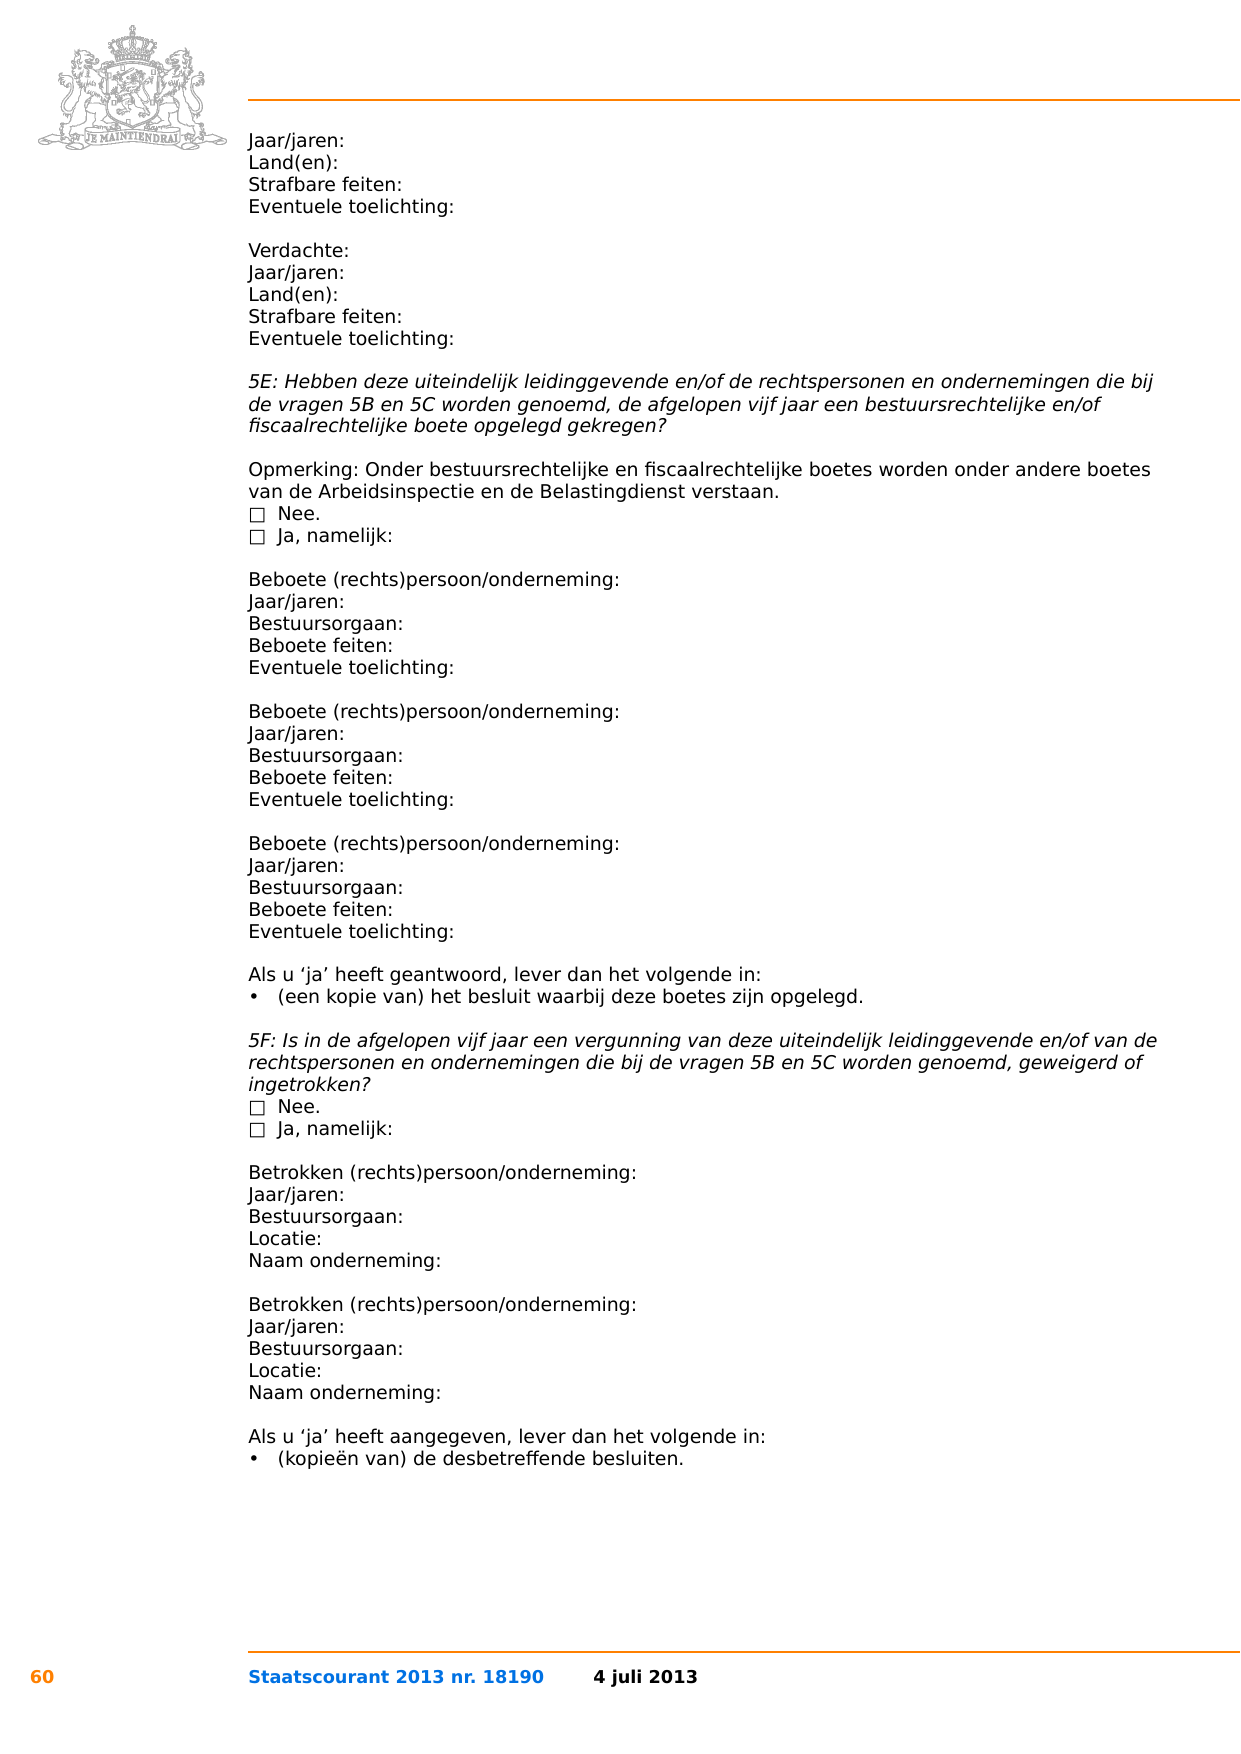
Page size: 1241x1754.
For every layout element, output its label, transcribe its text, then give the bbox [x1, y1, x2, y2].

text Locatie: [248, 1228, 1163, 1250]
text Land(en): [248, 284, 1163, 306]
text Naam onderneming: [248, 1250, 1163, 1272]
text Jaar/jaren: [248, 262, 1163, 284]
subtitle 5F: Is in de afgelopen vijf jaar een vergunning van deze uiteindelijk leidinggevende en/of van de rechtspersonen en ondernemingen die bij de vragen 5B en 5C worden genoemd, geweigerd of ingetrokken? [248, 1030, 1163, 1096]
text • (een kopie van) het besluit waarbij deze boetes zijn opgelegd. [248, 986, 1163, 1008]
text Strafbare feiten: [248, 174, 1163, 196]
text □ Nee. [248, 1096, 1163, 1118]
text • (kopieën van) de desbetreffende besluiten. [248, 1447, 1163, 1469]
text Eventuele toelichting: [248, 789, 1163, 811]
text Verdachte: [248, 240, 1163, 262]
text Beboete (rechts)persoon/onderneming: [248, 833, 1163, 854]
text Beboete (rechts)persoon/onderneming: [248, 701, 1163, 723]
text Opmerking: Onder bestuursrechtelijke en fiscaalrechtelijke boetes worden onder andere boetes van de Arbeidsinspectie en de Belastingdienst verstaan. [248, 459, 1163, 503]
text Eventuele toelichting: [248, 328, 1163, 349]
text Betrokken (rechts)persoon/onderneming: [248, 1162, 1163, 1184]
text Eventuele toelichting: [248, 657, 1163, 679]
picture [38, 25, 227, 150]
text Jaar/jaren: [248, 723, 1163, 745]
text Bestuursorgaan: [248, 1338, 1163, 1360]
text Jaar/jaren: [248, 591, 1163, 613]
text Jaar/jaren: [248, 1316, 1163, 1338]
text Strafbare feiten: [248, 306, 1163, 328]
text Land(en): [248, 152, 1163, 174]
text Eventuele toelichting: [248, 196, 1163, 218]
text Beboete feiten: [248, 898, 1163, 921]
text Locatie: [248, 1360, 1163, 1382]
text □ Ja, namelijk: [248, 1118, 1163, 1140]
text Als u ‘ja’ heeft aangegeven, lever dan het volgende in: [248, 1426, 1163, 1447]
text Jaar/jaren: [248, 1184, 1163, 1206]
text Beboete feiten: [248, 635, 1163, 657]
text Bestuursorgaan: [248, 1206, 1163, 1228]
text Als u ‘ja’ heeft geantwoord, lever dan het volgende in: [248, 964, 1163, 986]
text Bestuursorgaan: [248, 877, 1163, 898]
text Beboete feiten: [248, 767, 1163, 789]
text Eventuele toelichting: [248, 921, 1163, 942]
text Naam onderneming: [248, 1382, 1163, 1404]
text Betrokken (rechts)persoon/onderneming: [248, 1294, 1163, 1316]
text Bestuursorgaan: [248, 613, 1163, 635]
text Bestuursorgaan: [248, 745, 1163, 767]
text □ Nee. [248, 503, 1163, 525]
text Jaar/jaren: [248, 854, 1163, 877]
text □ Ja, namelijk: [248, 525, 1163, 547]
text Jaar/jaren: [248, 130, 1163, 152]
subtitle 5E: Hebben deze uiteindelijk leidinggevende en/of de rechtspersonen en ondernemingen die bij de vragen 5B en 5C worden genoemd, de afgelopen vijf jaar een bestuursrechtelijke en/of fiscaalrechtelijke boete opgelegd gekregen? [248, 371, 1163, 437]
text Beboete (rechts)persoon/onderneming: [248, 569, 1163, 591]
